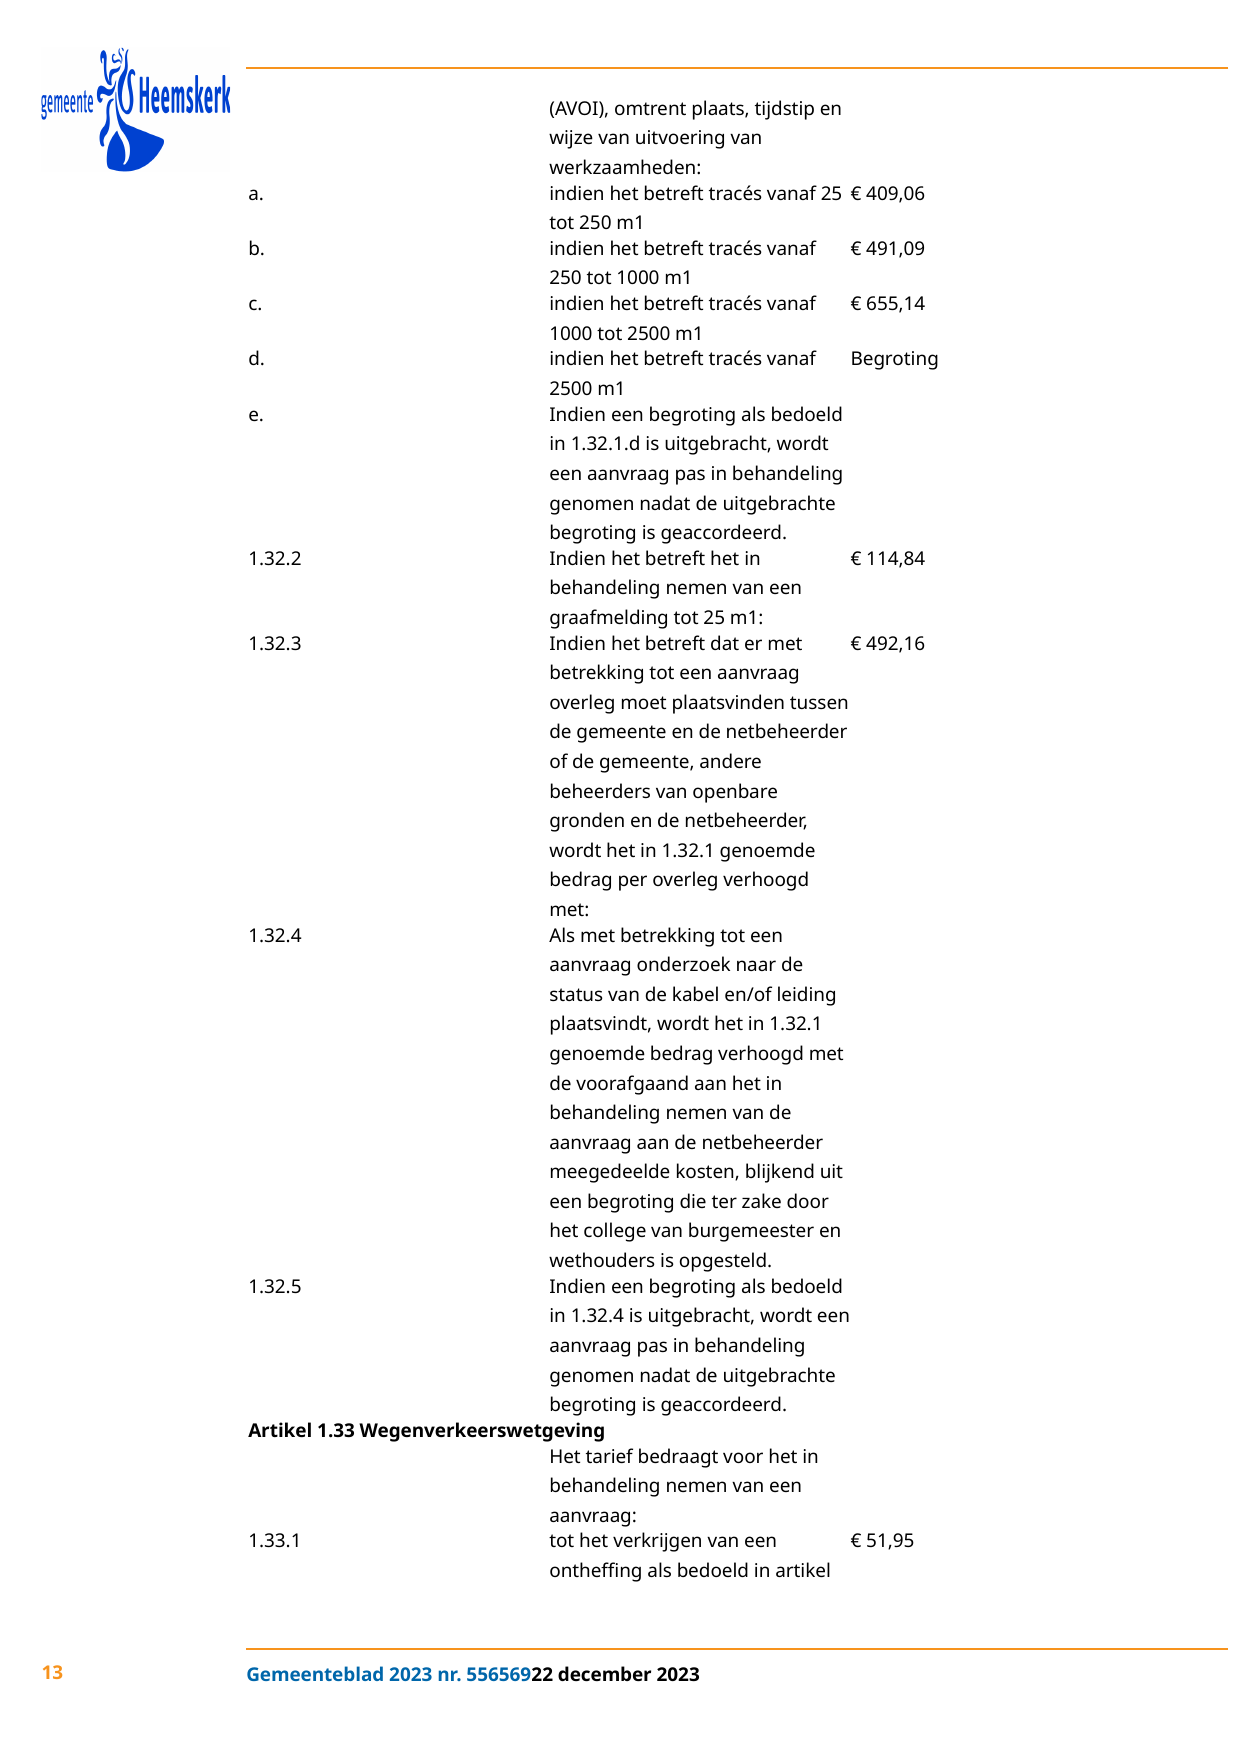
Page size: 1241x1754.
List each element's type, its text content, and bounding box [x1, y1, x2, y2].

table_cell 1.32.4 [248, 922, 549, 1273]
table_cell [850, 1443, 1152, 1528]
table_cell [248, 1443, 549, 1528]
table_cell a. [248, 180, 549, 235]
table_cell 1.32.5 [248, 1273, 549, 1417]
table_cell Indien een begroting als bedoeld in 1.32.4 is uitgebracht, wordt een aanvraag pas in behandeling genomen nadat de uitgebrachte begroting is geaccordeerd. [549, 1273, 850, 1417]
table_cell [850, 1273, 1152, 1417]
table_cell Als met betrekking tot een aanvraag onderzoek naar de status van de kabel en/of leiding plaatsvindt, wordt het in 1.32.1 genoemde bedrag verhoogd met de voorafgaand aan het in behandeling nemen van de aanvraag aan de netbeheerder meegedeelde kosten, blijkend uit een begroting die ter zake door het college van burgemeester en wethouders is opgesteld. [549, 922, 850, 1273]
table_cell Indien het betreft dat er met betrekking tot een aanvraag overleg moet plaatsvinden tussen de gemeente en de netbeheerder of de gemeente, andere beheerders van openbare gronden en de netbeheerder, wordt het in 1.32.1 genoemde bedrag per overleg verhoogd met: [549, 630, 850, 922]
picture [41, 47, 231, 172]
table_cell indien het betreft tracés vanaf 1000 tot 2500 m1 [549, 290, 850, 346]
table_cell € 655,14 [850, 290, 1152, 346]
table_cell Begroting [850, 346, 1152, 401]
table_cell Indien het betreft het in behandeling nemen van een graafmelding tot 25 m1: [549, 545, 850, 630]
table_cell [850, 401, 1152, 545]
table_cell e. [248, 401, 549, 545]
table_cell c. [248, 290, 549, 346]
table_cell Indien een begroting als bedoeld in 1.32.1.d is uitgebracht, wordt een aanvraag pas in behandeling genomen nadat de uitgebrachte begroting is geaccordeerd. [549, 401, 850, 545]
table_cell € 51,95 [850, 1528, 1152, 1583]
table_cell indien het betreft tracés vanaf 250 tot 1000 m1 [549, 235, 850, 290]
table_cell 1.33.1 [248, 1528, 549, 1583]
table_cell 1.32.2 [248, 545, 549, 630]
table_cell € 114,84 [850, 545, 1152, 630]
table_cell € 409,06 [850, 180, 1152, 235]
table_cell tot het verkrijgen van een ontheffing als bedoeld in artikel [549, 1528, 850, 1583]
table_cell indien het betreft tracés vanaf 2500 m1 [549, 346, 850, 401]
table_cell € 492,16 [850, 630, 1152, 922]
table_cell Artikel 1.33 Wegenverkeerswetgeving [248, 1417, 1152, 1443]
table_cell (AVOI), omtrent plaats, tijdstip en wijze van uitvoering van werkzaamheden: [549, 95, 850, 180]
table_cell [248, 95, 549, 180]
table_cell Het tarief bedraagt voor het in behandeling nemen van een aanvraag: [549, 1443, 850, 1528]
table_cell 1.32.3 [248, 630, 549, 922]
table_cell b. [248, 235, 549, 290]
table_cell indien het betreft tracés vanaf 25 tot 250 m1 [549, 180, 850, 235]
table_cell [850, 922, 1152, 1273]
table_cell [850, 95, 1152, 180]
table_cell d. [248, 346, 549, 401]
table_cell € 491,09 [850, 235, 1152, 290]
